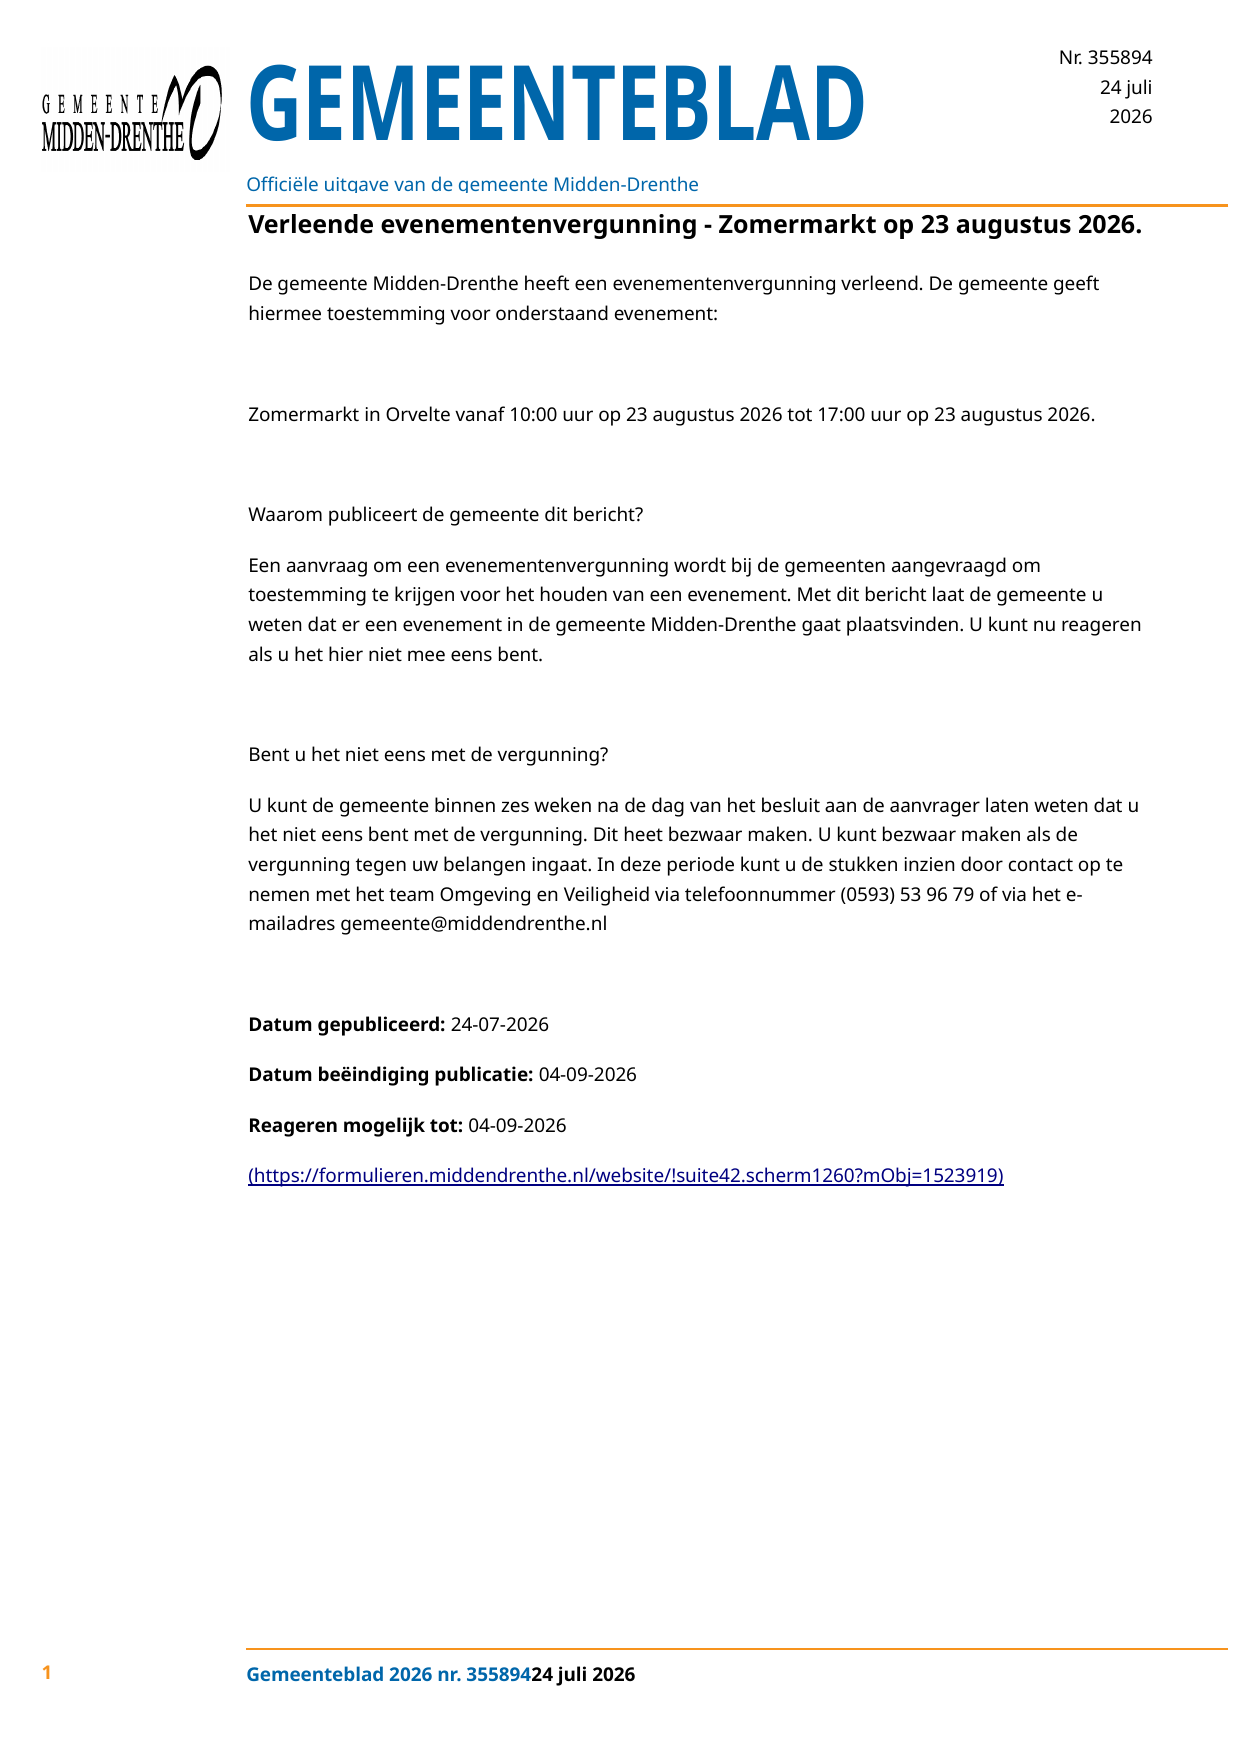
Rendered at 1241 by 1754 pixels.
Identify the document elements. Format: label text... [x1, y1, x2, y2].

text Verleende evenementenvergunning - Zomermarkt op 23 augustus 2026. [248, 207, 1152, 241]
text Reageren mogelijk tot: 04-09-2026 [248, 1112, 1152, 1138]
text Een aanvraag om een evenementenvergunning wordt bij de gemeenten aangevraagd om toestemming te krijgen voor het houden van een evenement. Met dit bericht laat de gemeente u weten dat er een evenement in de gemeente Midden-Drenthe gaat plaatsvinden. U kunt nu reageren als u het hier niet mee eens bent. [248, 552, 1152, 666]
text Bent u het niet eens met de vergunning? [248, 742, 1152, 767]
text Datum gepubliceerd: 24-07-2026 [248, 1011, 1152, 1037]
text Waarom publiceert de gemeente dit bericht? [248, 502, 1152, 527]
text Zomermarkt in Orvelte vanaf 10:00 uur op 23 augustus 2026 tot 17:00 uur op 23 augustus 2026. [248, 401, 1152, 426]
text U kunt de gemeente binnen zes weken na de dag van het besluit aan de aanvrager laten weten dat u het niet eens bent met de vergunning. Dit heet bezwaar maken. U kunt bezwaar maken als de vergunning tegen uw belangen ingaat. In deze periode kunt u de stukken inzien door contact op te nemen met het team Omgeving en Veiligheid via telefoonnummer (0593) 53 96 79 of via het e-mailadres gemeente@middendrenthe.nl [248, 792, 1152, 936]
picture [41, 47, 231, 172]
text De gemeente Midden-Drenthe heeft een evenementenvergunning verleend. De gemeente geeft hiermee toestemming voor onderstaand evenement: [248, 270, 1152, 326]
text (https://formulieren.middendrenthe.nl/website/!suite42.scherm1260?mObj=1523919) [248, 1162, 1152, 1188]
text Datum beëindiging publicatie: 04-09-2026 [248, 1062, 1152, 1087]
